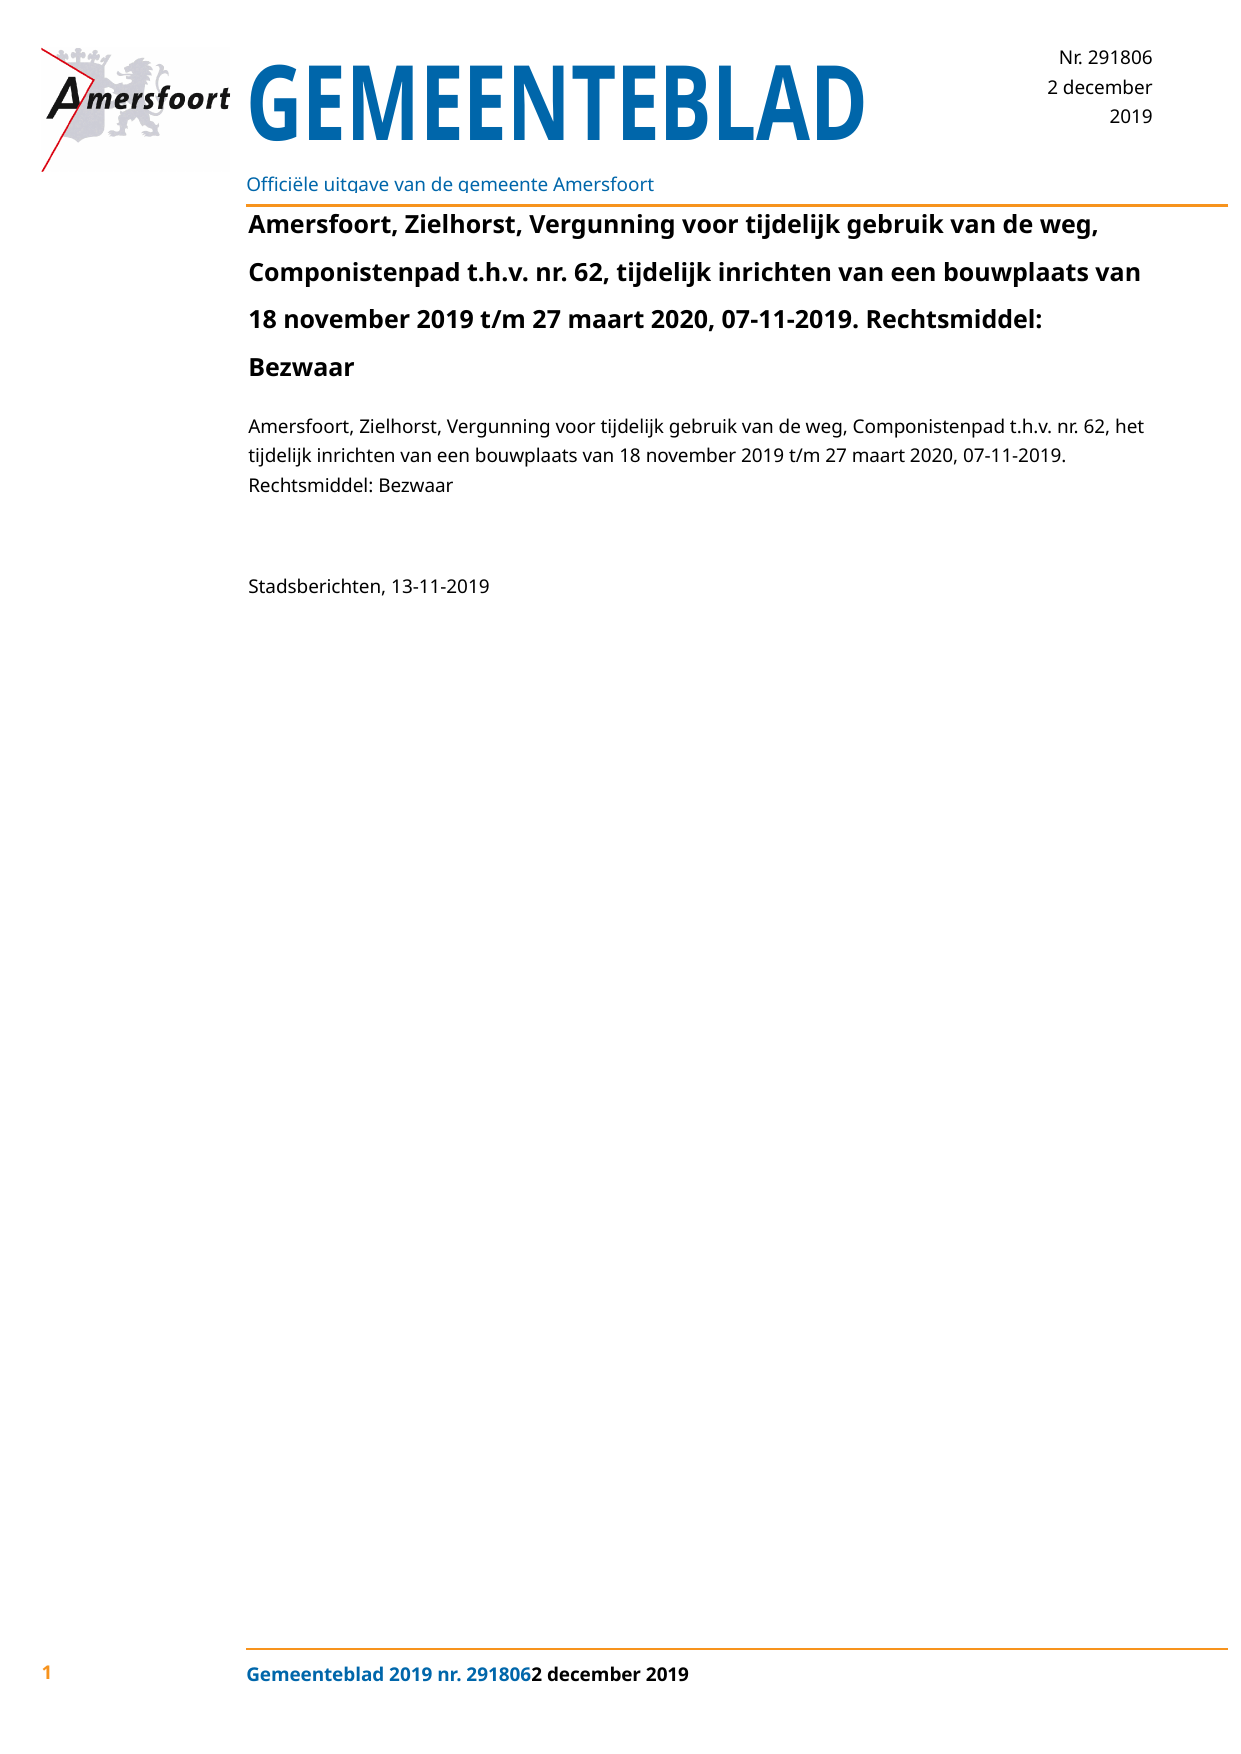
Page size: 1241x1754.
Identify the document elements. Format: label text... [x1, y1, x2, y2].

text Amersfoort, Zielhorst, Vergunning voor tijdelijk gebruik van de weg, Componistenpad t.h.v. nr. 62, het tijdelijk inrichten van een bouwplaats van 18 november 2019 t/m 27 maart 2020, 07-11-2019. Rechtsmiddel: Bezwaar [248, 413, 1152, 498]
text Amersfoort, Zielhorst, Vergunning voor tijdelijk gebruik van de weg, Componistenpad t.h.v. nr. 62, tijdelijk inrichten van een bouwplaats van 18 november 2019 t/m 27 maart 2020, 07-11-2019. Rechtsmiddel: Bezwaar [248, 207, 1152, 384]
picture [41, 47, 231, 172]
text Stadsberichten, 13-11-2019 [248, 573, 1152, 599]
